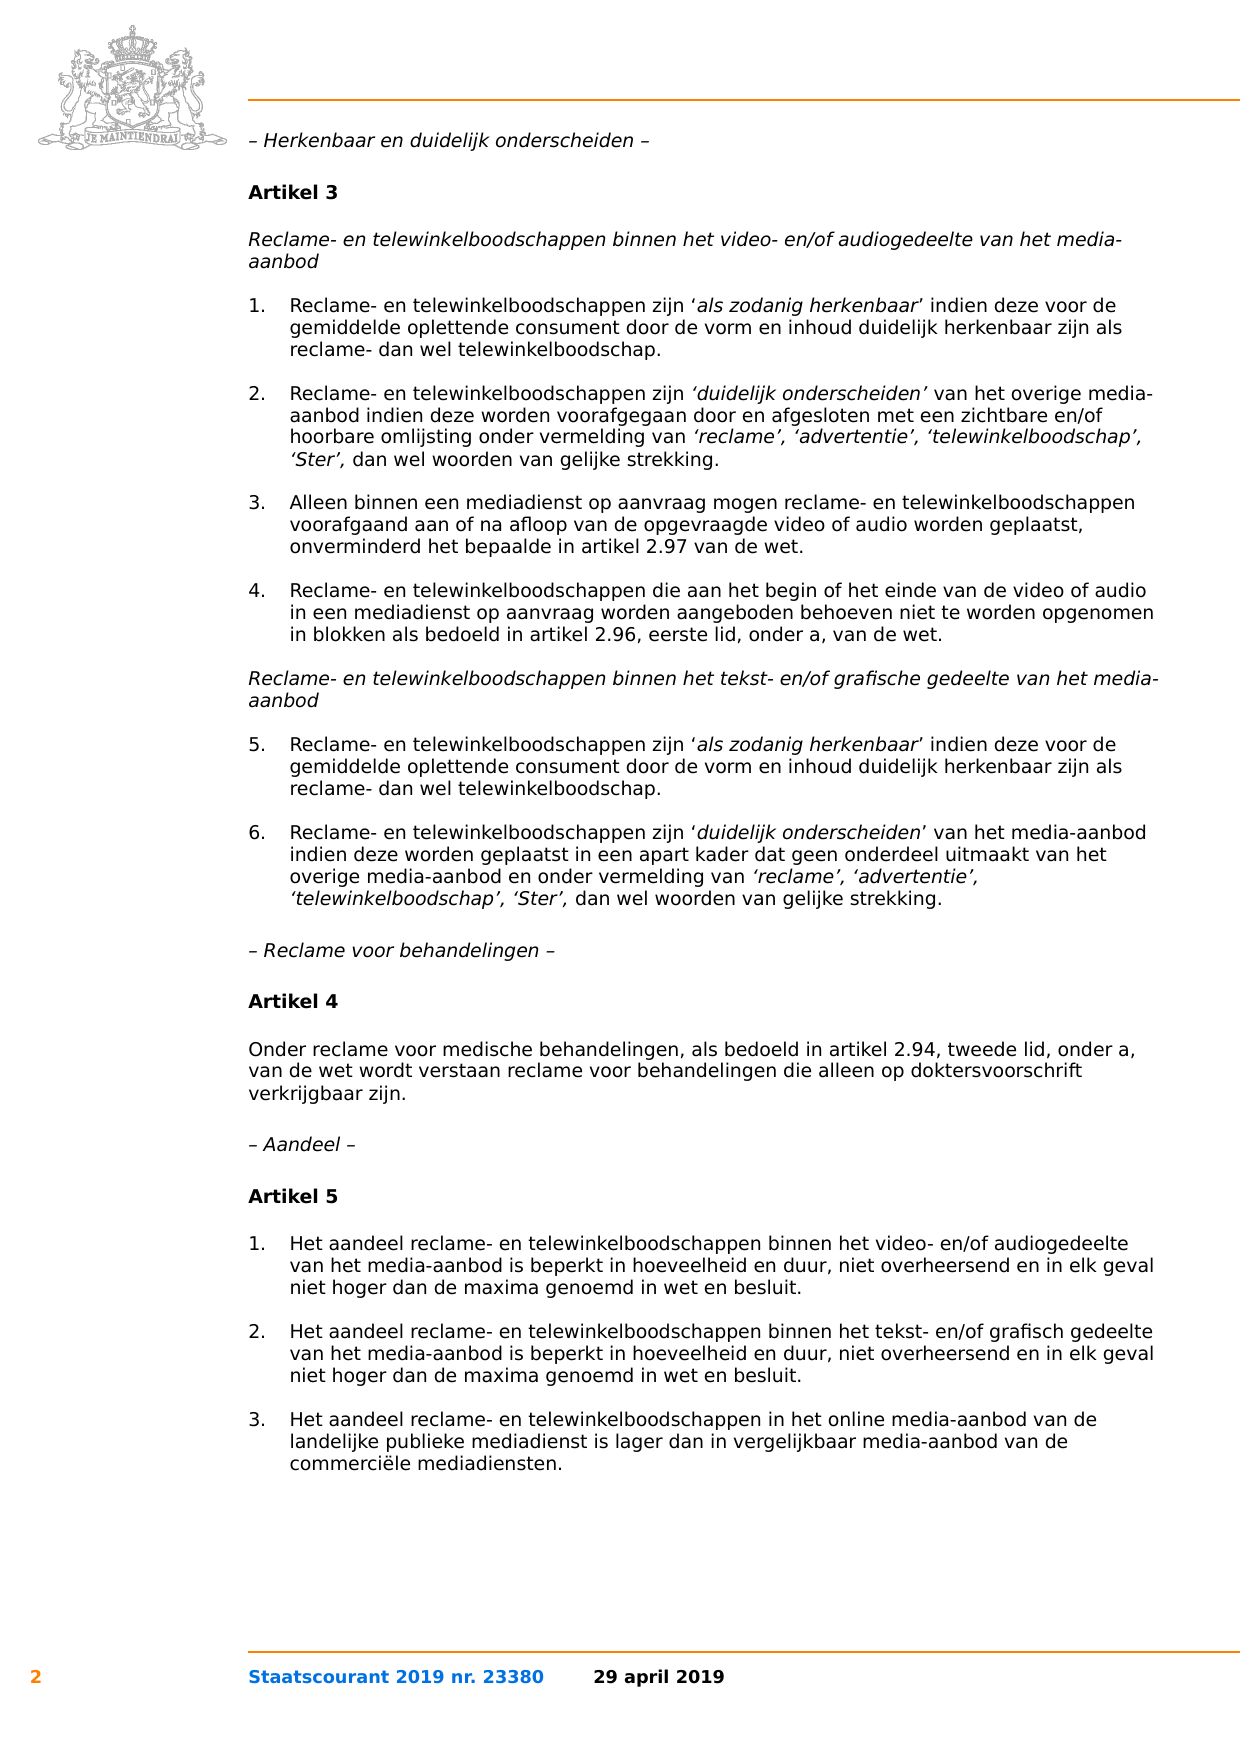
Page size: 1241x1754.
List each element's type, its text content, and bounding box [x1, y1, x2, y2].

text Onder reclame voor medische behandelingen, als bedoeld in artikel 2.94, tweede lid, onder a, van de wet wordt verstaan reclame voor behandelingen die alleen op doktersvoorschrift verkrijgbaar zijn. [248, 1038, 1163, 1104]
text 3. Het aandeel reclame- en telewinkelboodschappen in het online media-aanbod van de landelijke publieke mediadienst is lager dan in vergelijkbaar media-aanbod van de commerciële mediadiensten. [248, 1409, 1163, 1475]
subtitle – Herkenbaar en duidelijk onderscheiden – [248, 130, 1163, 152]
picture [38, 25, 227, 150]
text 6. Reclame- en telewinkelboodschappen zijn ‘duidelijk onderscheiden’ van het media-aanbod indien deze worden geplaatst in een apart kader dat geen onderdeel uitmaakt van het overige media-aanbod en onder vermelding van ‘reclame’, ‘advertentie’, ‘telewinkelboodschap’, ‘Ster’, dan wel woorden van gelijke strekking. [248, 822, 1163, 909]
subtitle Reclame- en telewinkelboodschappen binnen het video- en/of audiogedeelte van het media-aanbod [248, 229, 1163, 273]
subtitle Reclame- en telewinkelboodschappen binnen het tekst- en/of grafische gedeelte van het media-aanbod [248, 668, 1163, 712]
subtitle – Aandeel – [248, 1134, 1163, 1156]
text 1. Reclame- en telewinkelboodschappen zijn ‘als zodanig herkenbaar’ indien deze voor de gemiddelde oplettende consument door de vorm en inhoud duidelijk herkenbaar zijn als reclame- dan wel telewinkelboodschap. [248, 295, 1163, 361]
subtitle Artikel 4 [248, 991, 1163, 1013]
subtitle – Reclame voor behandelingen – [248, 939, 1163, 961]
subtitle Artikel 3 [248, 182, 1163, 204]
text 3. Alleen binnen een mediadienst op aanvraag mogen reclame- en telewinkelboodschappen voorafgaand aan of na afloop van de opgevraagde video of audio worden geplaatst, onverminderd het bepaalde in artikel 2.97 van de wet. [248, 492, 1163, 558]
text 4. Reclame- en telewinkelboodschappen die aan het begin of het einde van de video of audio in een mediadienst op aanvraag worden aangeboden behoeven niet te worden opgenomen in blokken als bedoeld in artikel 2.96, eerste lid, onder a, van de wet. [248, 580, 1163, 646]
subtitle Artikel 5 [248, 1186, 1163, 1208]
text 2. Het aandeel reclame- en telewinkelboodschappen binnen het tekst- en/of grafisch gedeelte van het media-aanbod is beperkt in hoeveelheid en duur, niet overheersend en in elk geval niet hoger dan de maxima genoemd in wet en besluit. [248, 1321, 1163, 1387]
text 1. Het aandeel reclame- en telewinkelboodschappen binnen het video- en/of audiogedeelte van het media-aanbod is beperkt in hoeveelheid en duur, niet overheersend en in elk geval niet hoger dan de maxima genoemd in wet en besluit. [248, 1233, 1163, 1299]
text 5. Reclame- en telewinkelboodschappen zijn ‘als zodanig herkenbaar’ indien deze voor de gemiddelde oplettende consument door de vorm en inhoud duidelijk herkenbaar zijn als reclame- dan wel telewinkelboodschap. [248, 734, 1163, 800]
text 2. Reclame- en telewinkelboodschappen zijn ‘duidelijk onderscheiden’ van het overige media-aanbod indien deze worden voorafgegaan door en afgesloten met een zichtbare en/of hoorbare omlijsting onder vermelding van ‘reclame’, ‘advertentie’, ‘telewinkelboodschap’, ‘Ster’, dan wel woorden van gelijke strekking. [248, 382, 1163, 470]
